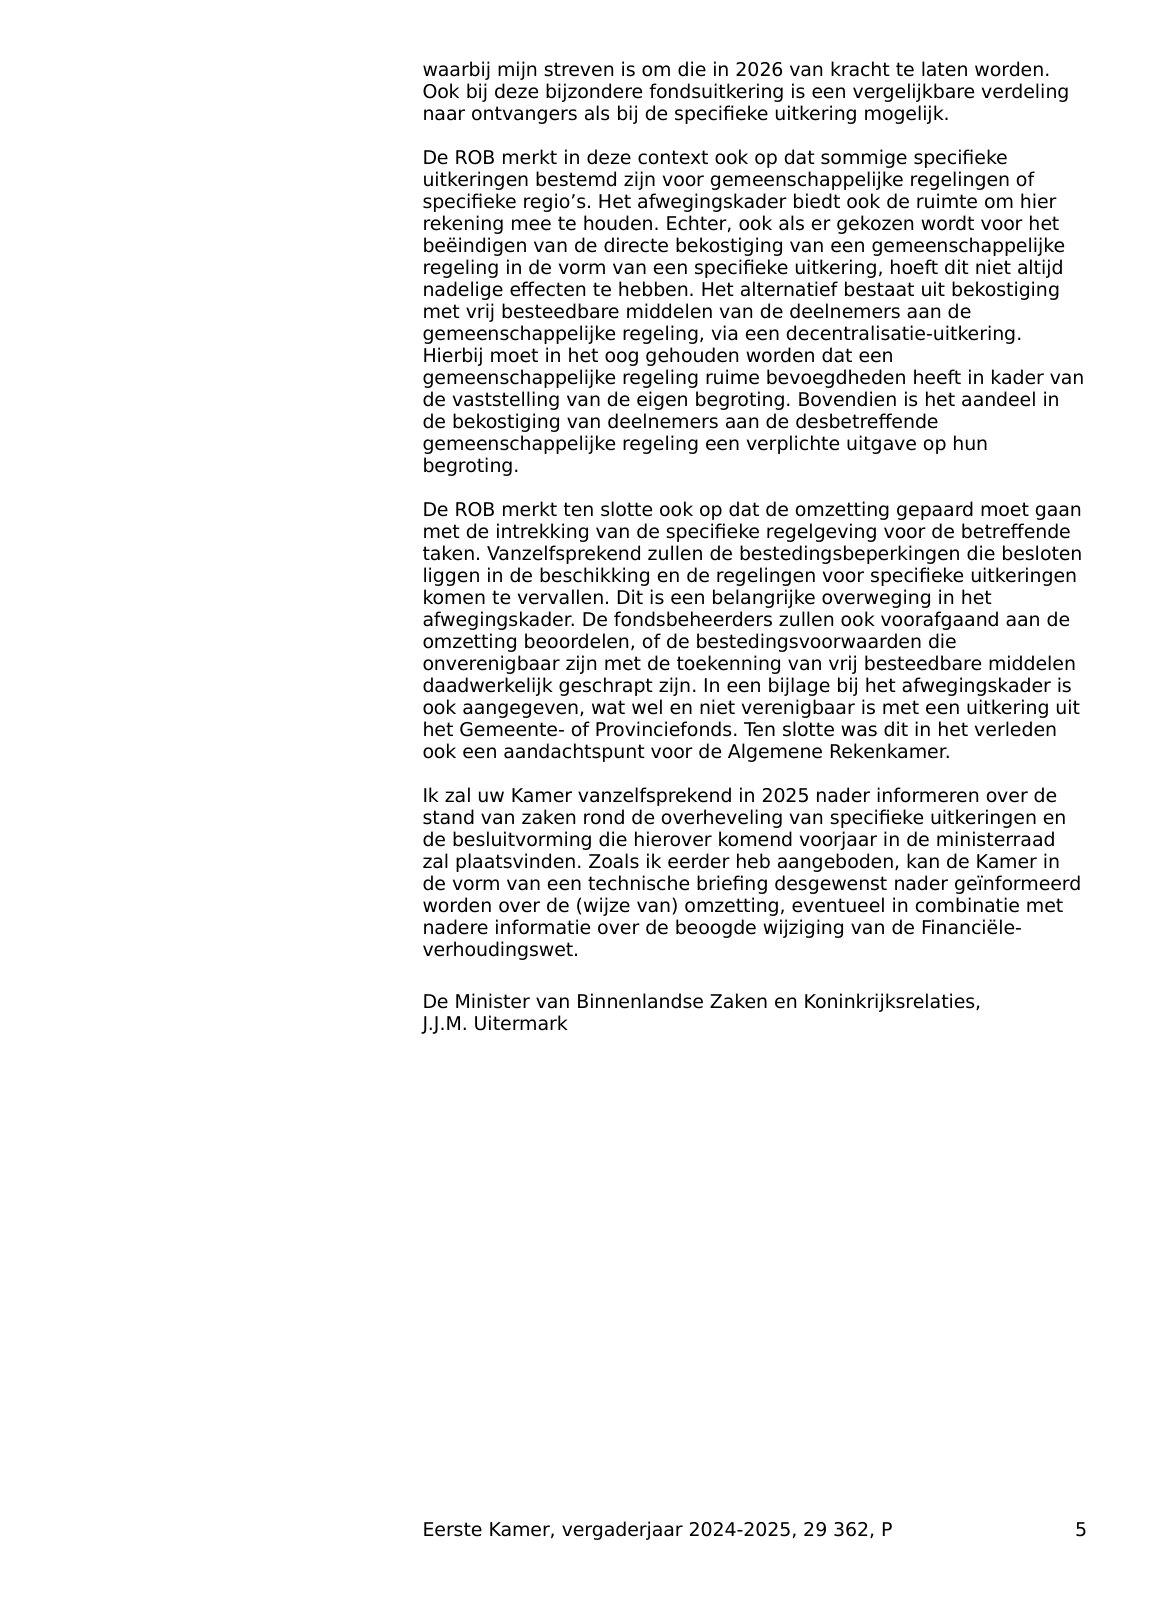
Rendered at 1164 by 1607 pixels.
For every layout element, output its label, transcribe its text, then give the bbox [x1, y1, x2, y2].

text De ROB merkt in deze context ook op dat sommige specifieke uitkeringen bestemd zijn voor gemeenschappelijke regelingen of specifieke regio’s. Het afwegingskader biedt ook de ruimte om hier rekening mee te houden. Echter, ook als er gekozen wordt voor het beëindigen van de directe bekostiging van een gemeenschappelijke regeling in de vorm van een specifieke uitkering, hoeft dit niet altijd nadelige effecten te hebben. Het alternatief bestaat uit bekostiging met vrij besteedbare middelen van de deelnemers aan de gemeenschappelijke regeling, via een decentralisatie-uitkering. Hierbij moet in het oog gehouden worden dat een gemeenschappelijke regeling ruime bevoegdheden heeft in kader van de vaststelling van de eigen begroting. Bovendien is het aandeel in de bekostiging van deelnemers aan de desbetreffende gemeenschappelijke regeling een verplichte uitgave op hun begroting. [422, 147, 1087, 477]
text De Minister van Binnenlandse Zaken en Koninkrijksrelaties, J.J.M. Uitermark [422, 991, 1087, 1035]
text waarbij mijn streven is om die in 2026 van kracht te laten worden. Ook bij deze bijzondere fondsuitkering is een vergelijkbare verdeling naar ontvangers als bij de specifieke uitkering mogelijk. [422, 59, 1087, 125]
text De ROB merkt ten slotte ook op dat de omzetting gepaard moet gaan met de intrekking van de specifieke regelgeving voor de betreffende taken. Vanzelfsprekend zullen de bestedingsbeperkingen die besloten liggen in de beschikking en de regelingen voor specifieke uitkeringen komen te vervallen. Dit is een belangrijke overweging in het afwegingskader. De fondsbeheerders zullen ook voorafgaand aan de omzetting beoordelen, of de bestedingsvoorwaarden die onverenigbaar zijn met de toekenning van vrij besteedbare middelen daadwerkelijk geschrapt zijn. In een bijlage bij het afwegingskader is ook aangegeven, wat wel en niet verenigbaar is met een uitkering uit het Gemeente- of Provinciefonds. Ten slotte was dit in het verleden ook een aandachtspunt voor de Algemene Rekenkamer. [422, 499, 1087, 763]
text Ik zal uw Kamer vanzelfsprekend in 2025 nader informeren over de stand van zaken rond de overheveling van specifieke uitkeringen en de besluitvorming die hierover komend voorjaar in de ministerraad zal plaatsvinden. Zoals ik eerder heb aangeboden, kan de Kamer in de vorm van een technische briefing desgewenst nader geïnformeerd worden over de (wijze van) omzetting, eventueel in combinatie met nadere informatie over de beoogde wijziging van de Financiële-verhoudingswet. [422, 785, 1087, 961]
